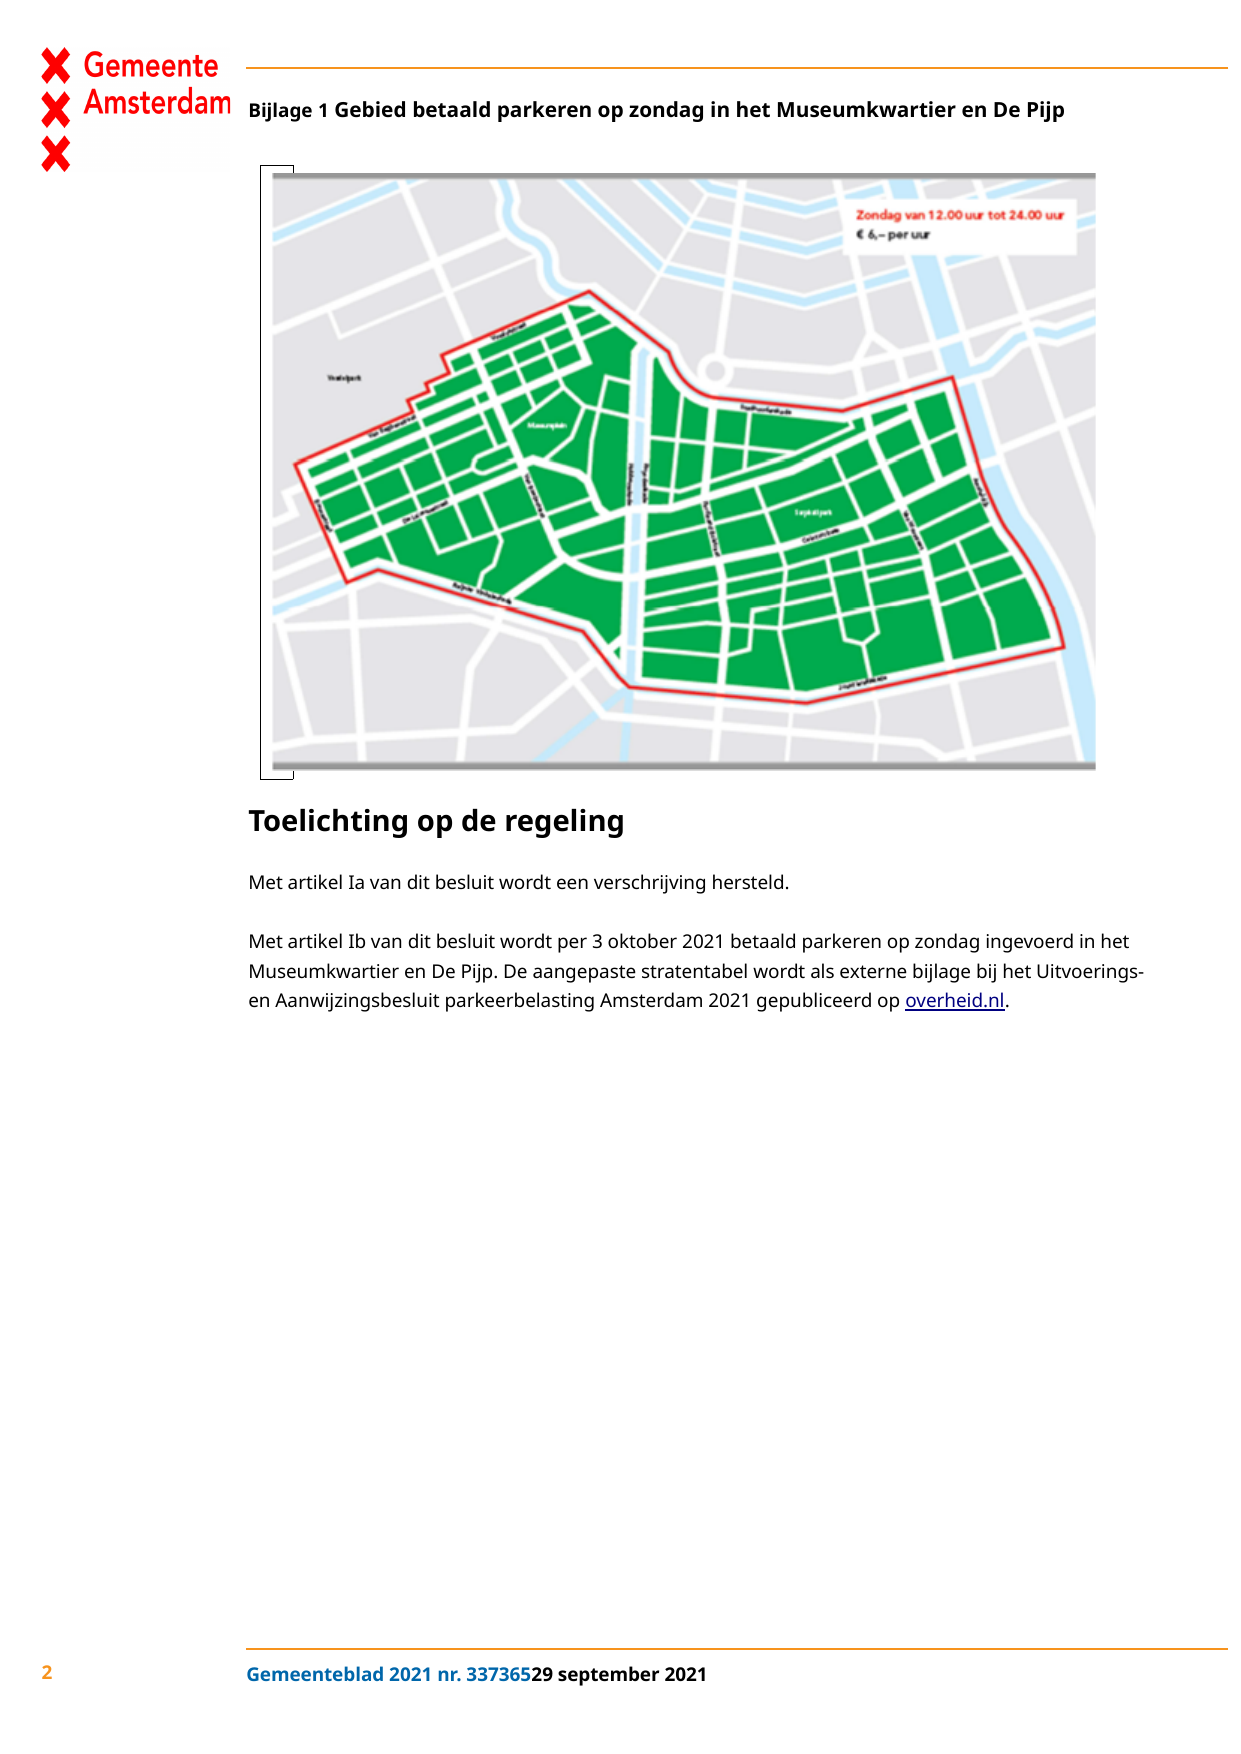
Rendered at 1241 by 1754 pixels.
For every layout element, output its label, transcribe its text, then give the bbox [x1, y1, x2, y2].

picture [41, 47, 231, 172]
text Met artikel Ia van dit besluit wordt een verschrijving hersteld. [248, 869, 1152, 895]
text Met artikel Ib van dit besluit wordt per 3 oktober 2021 betaald parkeren op zondag ingevoerd in het Museumkwartier en De Pijp. De aangepaste stratentabel wordt als externe bijlage bij het Uitvoerings- en Aanwijzingsbesluit parkeerbelasting Amsterdam 2021 gepubliceerd op overheid.nl. [248, 928, 1152, 1013]
text Toelichting op de regeling [248, 801, 1152, 840]
text Bijlage 1 Gebied betaald parkeren op zondag in het Museumkwartier en De Pijp [248, 95, 1152, 123]
picture [268, 173, 1096, 771]
